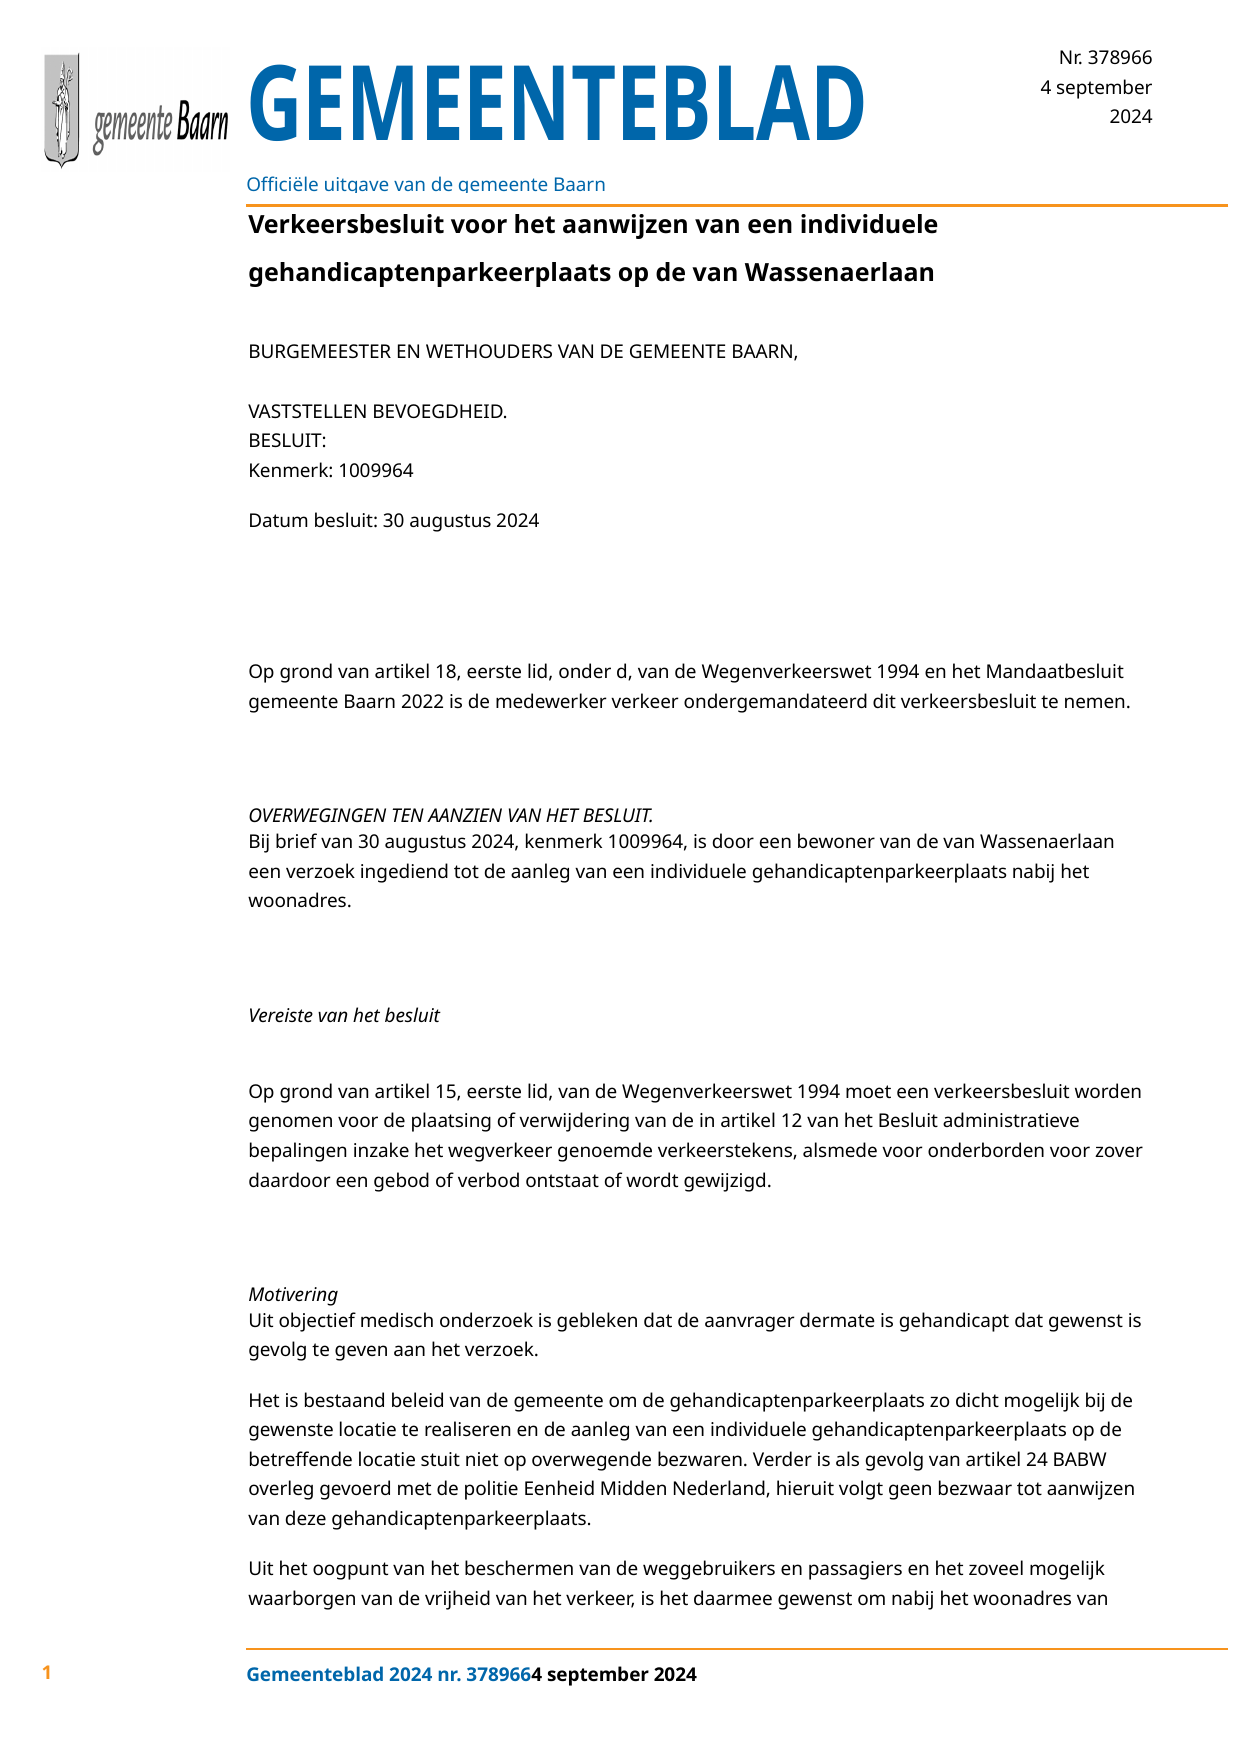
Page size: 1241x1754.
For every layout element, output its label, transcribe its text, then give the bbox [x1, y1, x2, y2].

text Op grond van artikel 18, eerste lid, onder d, van de Wegenverkeerswet 1994 en het Mandaatbesluit gemeente Baarn 2022 is de medewerker verkeer ondergemandateerd dit verkeersbesluit te nemen. [248, 659, 1152, 714]
text Het is bestaand beleid van de gemeente om de gehandicaptenparkeerplaats zo dicht mogelijk bij de gewenste locatie te realiseren en de aanleg van een individuele gehandicaptenparkeerplaats op de betreffende locatie stuit niet op overwegende bezwaren. Verder is als gevolg van artikel 24 BABW overleg gevoerd met de politie Eenheid Midden Nederland, hieruit volgt geen bezwaar tot aanwijzen van deze gehandicaptenparkeerplaats. [248, 1387, 1152, 1531]
text VASTSTELLEN BEVOEGDHEID. [248, 398, 1152, 423]
text Vereiste van het besluit [248, 1002, 1152, 1028]
text Motivering [248, 1281, 1152, 1307]
text BESLUIT: [248, 427, 1152, 453]
text Verkeersbesluit voor het aanwijzen van een individuele gehandicaptenparkeerplaats op de van Wassenaerlaan [248, 207, 1152, 288]
text Bij brief van 30 augustus 2024, kenmerk 1009964, is door een bewoner van de van Wassenaerlaan een verzoek ingediend tot de aanleg van een individuele gehandicaptenparkeerplaats nabij het woonadres. [248, 828, 1152, 913]
text Uit het oogpunt van het beschermen van de weggebruikers en passagiers en het zoveel mogelijk waarborgen van de vrijheid van het verkeer, is het daarmee gewenst om nabij het woonadres van [248, 1556, 1152, 1611]
text Op grond van artikel 15, eerste lid, van de Wegenverkeerswet 1994 moet een verkeersbesluit worden genomen voor de plaatsing of verwijdering van de in artikel 12 van het Besluit administratieve bepalingen inzake het wegverkeer genoemde verkeerstekens, alsmede voor onderborden voor zover daardoor een gebod of verbod ontstaat of wordt gewijzigd. [248, 1078, 1152, 1192]
text Datum besluit: 30 augustus 2024 [248, 507, 1152, 533]
text Kenmerk: 1009964 [248, 457, 1152, 483]
text OVERWEGINGEN TEN AANZIEN VAN HET BESLUIT. [248, 803, 1152, 828]
text BURGEMEESTER EN WETHOUDERS VAN DE GEMEENTE BAARN, [248, 339, 1152, 364]
picture [41, 47, 231, 172]
text Uit objectief medisch onderzoek is gebleken dat de aanvrager dermate is gehandicapt dat gewenst is gevolg te geven aan het verzoek. [248, 1307, 1152, 1362]
